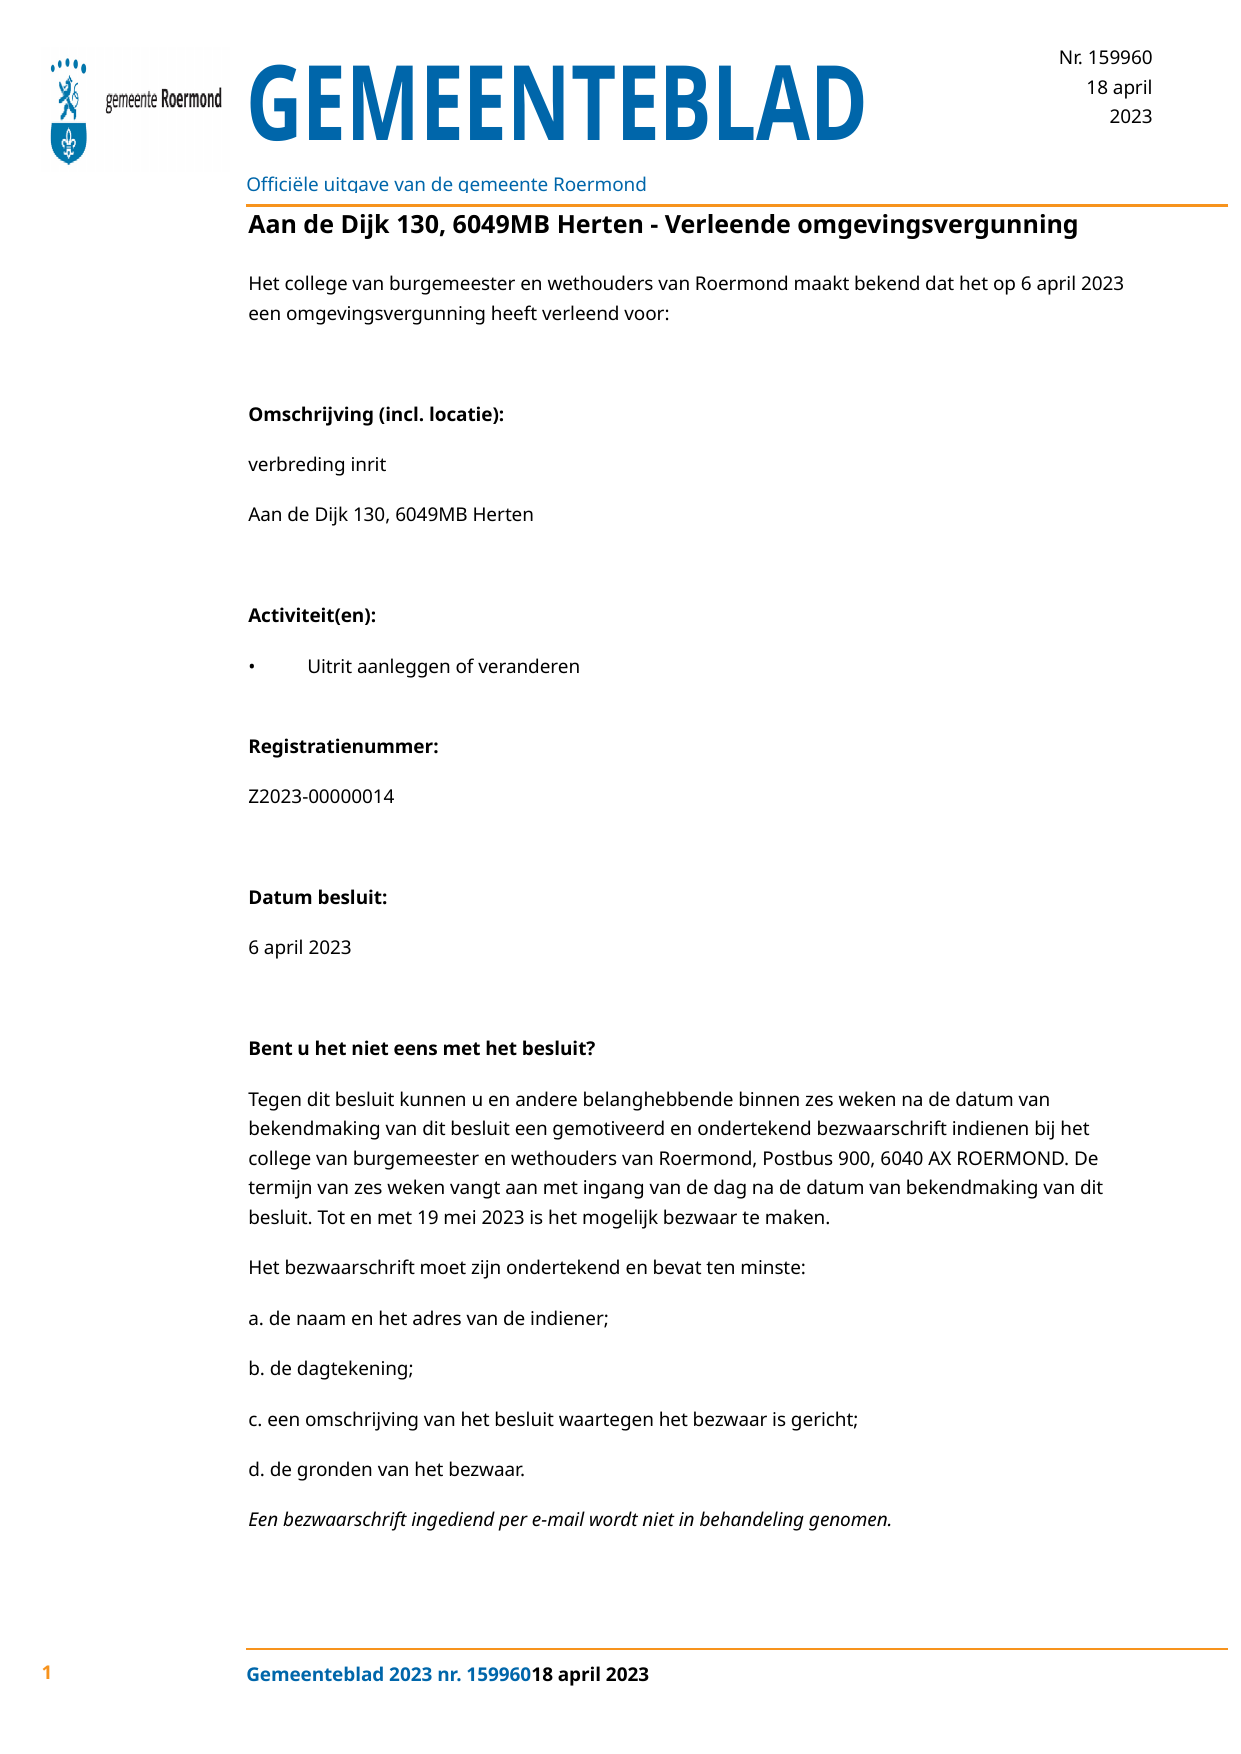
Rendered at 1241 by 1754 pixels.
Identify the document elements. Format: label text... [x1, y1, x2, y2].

picture [41, 47, 231, 172]
list Uitrit aanleggen of veranderen [248, 653, 1152, 678]
text Tegen dit besluit kunnen u en andere belanghebbende binnen zes weken na de datum van bekendmaking van dit besluit een gemotiveerd en ondertekend bezwaarschrift indienen bij het college van burgemeester en wethouders van Roermond, Postbus 900, 6040 AX ROERMOND. De termijn van zes weken vangt aan met ingang van de dag na de datum van bekendmaking van dit besluit. Tot en met 19 mei 2023 is het mogelijk bezwaar te maken. [248, 1086, 1152, 1230]
text Registratienummer: [248, 733, 1152, 758]
text Bent u het niet eens met het besluit? [248, 1035, 1152, 1061]
text Het college van burgemeester en wethouders van Roermond maakt bekend dat het op 6 april 2023 een omgevingsvergunning heeft verleend voor: [248, 270, 1152, 326]
text d. de gronden van het bezwaar. [248, 1456, 1152, 1482]
text Z2023-00000014 [248, 783, 1152, 809]
text c. een omschrijving van het besluit waartegen het bezwaar is gericht; [248, 1406, 1152, 1431]
text Een bezwaarschrift ingediend per e-mail wordt niet in behandeling genomen. [248, 1507, 1152, 1532]
text b. de dagtekening; [248, 1355, 1152, 1381]
text 6 april 2023 [248, 934, 1152, 960]
text Omschrijving (incl. locatie): [248, 401, 1152, 426]
text verbreding inrit [248, 451, 1152, 477]
text a. de naam en het adres van de indiener; [248, 1305, 1152, 1331]
text Datum besluit: [248, 884, 1152, 910]
text Het bezwaarschrift moet zijn ondertekend en bevat ten minste: [248, 1254, 1152, 1280]
text Aan de Dijk 130, 6049MB Herten [248, 502, 1152, 527]
text Activiteit(en): [248, 602, 1152, 628]
text Aan de Dijk 130, 6049MB Herten - Verleende omgevingsvergunning [248, 207, 1152, 241]
